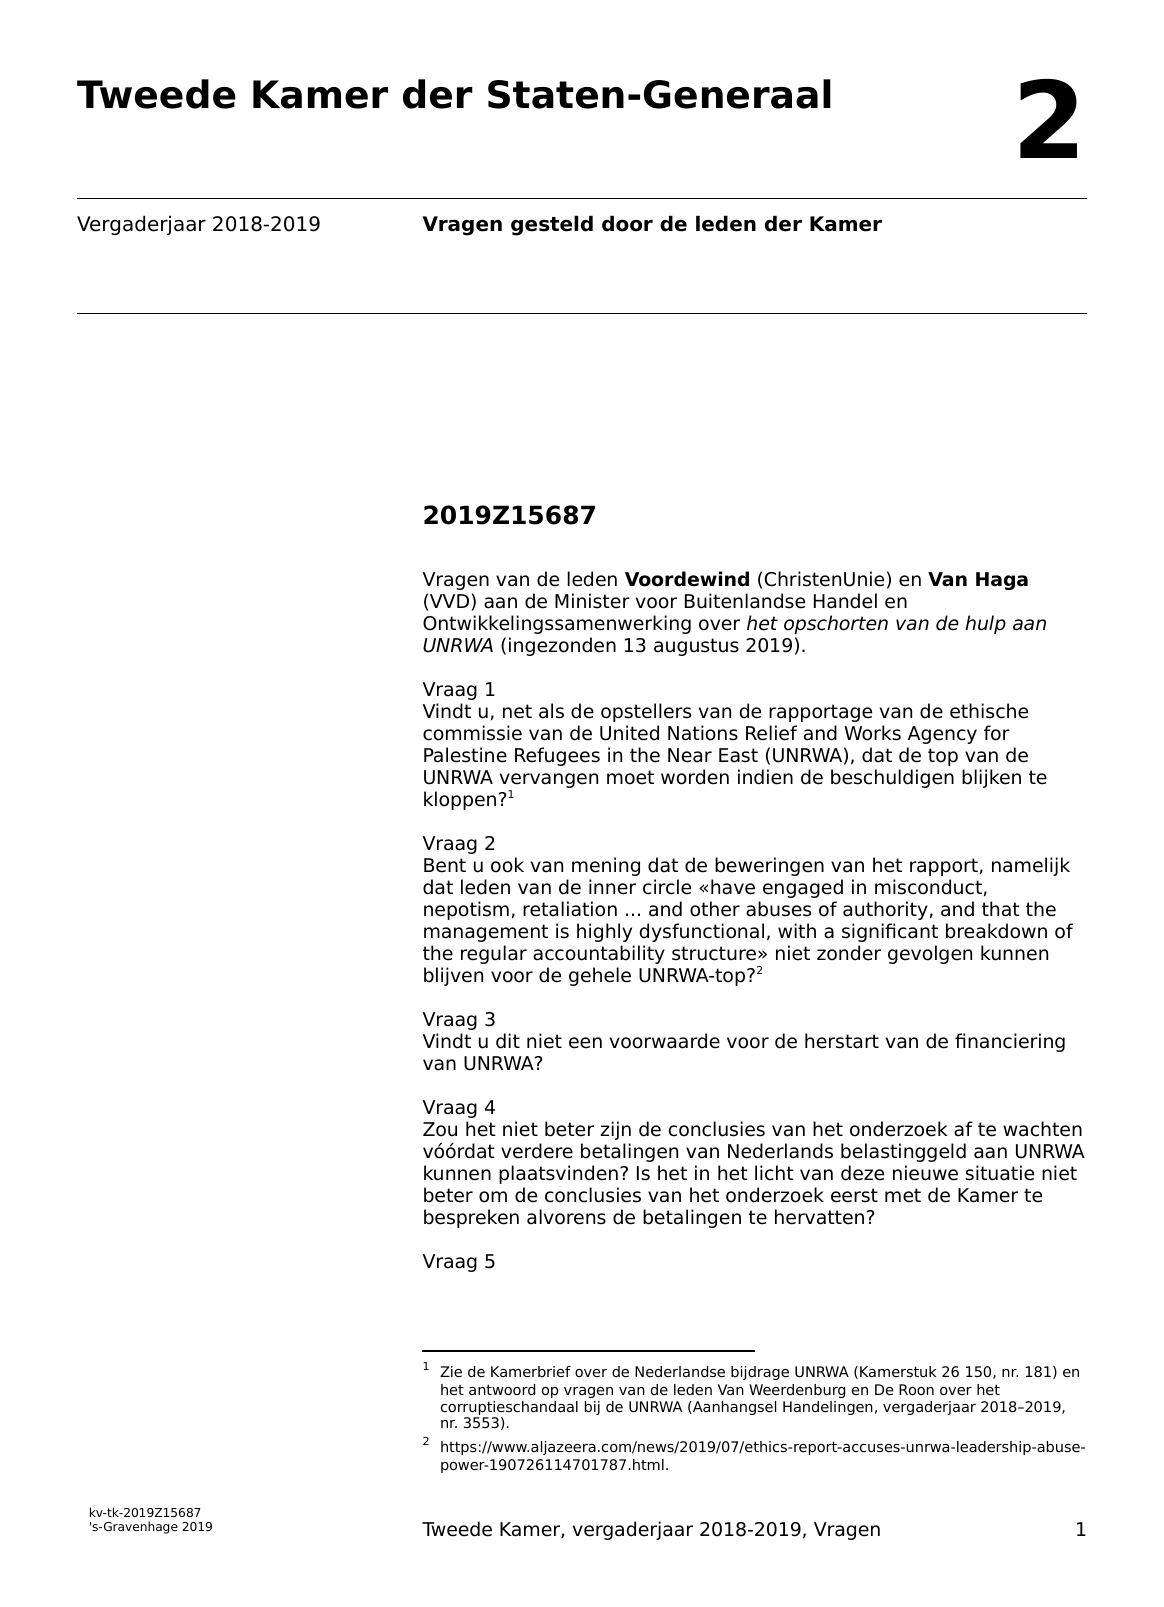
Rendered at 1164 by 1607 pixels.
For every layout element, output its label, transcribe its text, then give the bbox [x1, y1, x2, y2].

text Bent u ook van mening dat de beweringen van het rapport, namelijk dat leden van de inner circle «have engaged in misconduct, nepotism, retaliation ... and other abuses of authority, and that the management is highly dysfunctional, with a significant breakdown of the regular accountability structure» niet zonder gevolgen kunnen blijven voor de gehele UNRWA-top? [422, 855, 1087, 987]
text Vindt u, net als de opstellers van de rapportage van de ethische commissie van de United Nations Relief and Works Agency for Palestine Refugees in the Near East (UNRWA), dat de top van de UNRWA vervangen moet worden indien de beschuldigen blijken te kloppen? [422, 701, 1087, 811]
text Vragen van de leden Voordewind (ChristenUnie) en Van Haga (VVD) aan de Minister voor Buitenlandse Handel en Ontwikkelingssamenwerking over het opschorten van de hulp aan UNRWA (ingezonden 13 augustus 2019). [422, 569, 1087, 657]
text Zou het niet beter zijn de conclusies van het onderzoek af te wachten vóórdat verdere betalingen van Nederlands belastinggeld aan UNRWA kunnen plaatsvinden? Is het in het licht van deze nieuwe situatie niet beter om de conclusies van het onderzoek eerst met de Kamer te bespreken alvorens de betalingen te hervatten? [422, 1119, 1087, 1229]
text kv-tk-2019Z15687 [88, 1506, 323, 1520]
text Vindt u dit niet een voorwaarde voor de herstart van de financiering van UNRWA? [422, 1031, 1087, 1075]
table_cell Vragen gesteld door de leden der Kamer [422, 199, 1087, 313]
text 2019Z15687 [422, 501, 1087, 531]
text Zie de Kamerbrief over de Nederlandse bijdrage UNRWA (Kamerstuk 26 150, nr. 181) en het antwoord op vragen van de leden Van Weerdenburg en De Roon over het corruptieschandaal bij de UNRWA (Aanhangsel Handelingen, vergaderjaar 2018–2019, nr. 3553). [422, 1360, 1087, 1432]
text Vraag 2 [422, 833, 1087, 855]
text Vraag 5 [422, 1251, 1087, 1273]
text Vraag 3 [422, 1009, 1087, 1031]
table_header 2 [886, 59, 1087, 198]
text Vraag 4 [422, 1097, 1087, 1119]
text Vraag 1 [422, 679, 1087, 701]
table_header Tweede Kamer der Staten-Generaal [77, 59, 886, 198]
text 's-Gravenhage 2019 [88, 1520, 323, 1534]
table_cell Vergaderjaar 2018-2019 [77, 199, 422, 313]
text https://www.aljazeera.com/news/2019/07/ethics-report-accuses-unrwa-leadership-abuse-power-190726114701787.html. [422, 1435, 1087, 1474]
